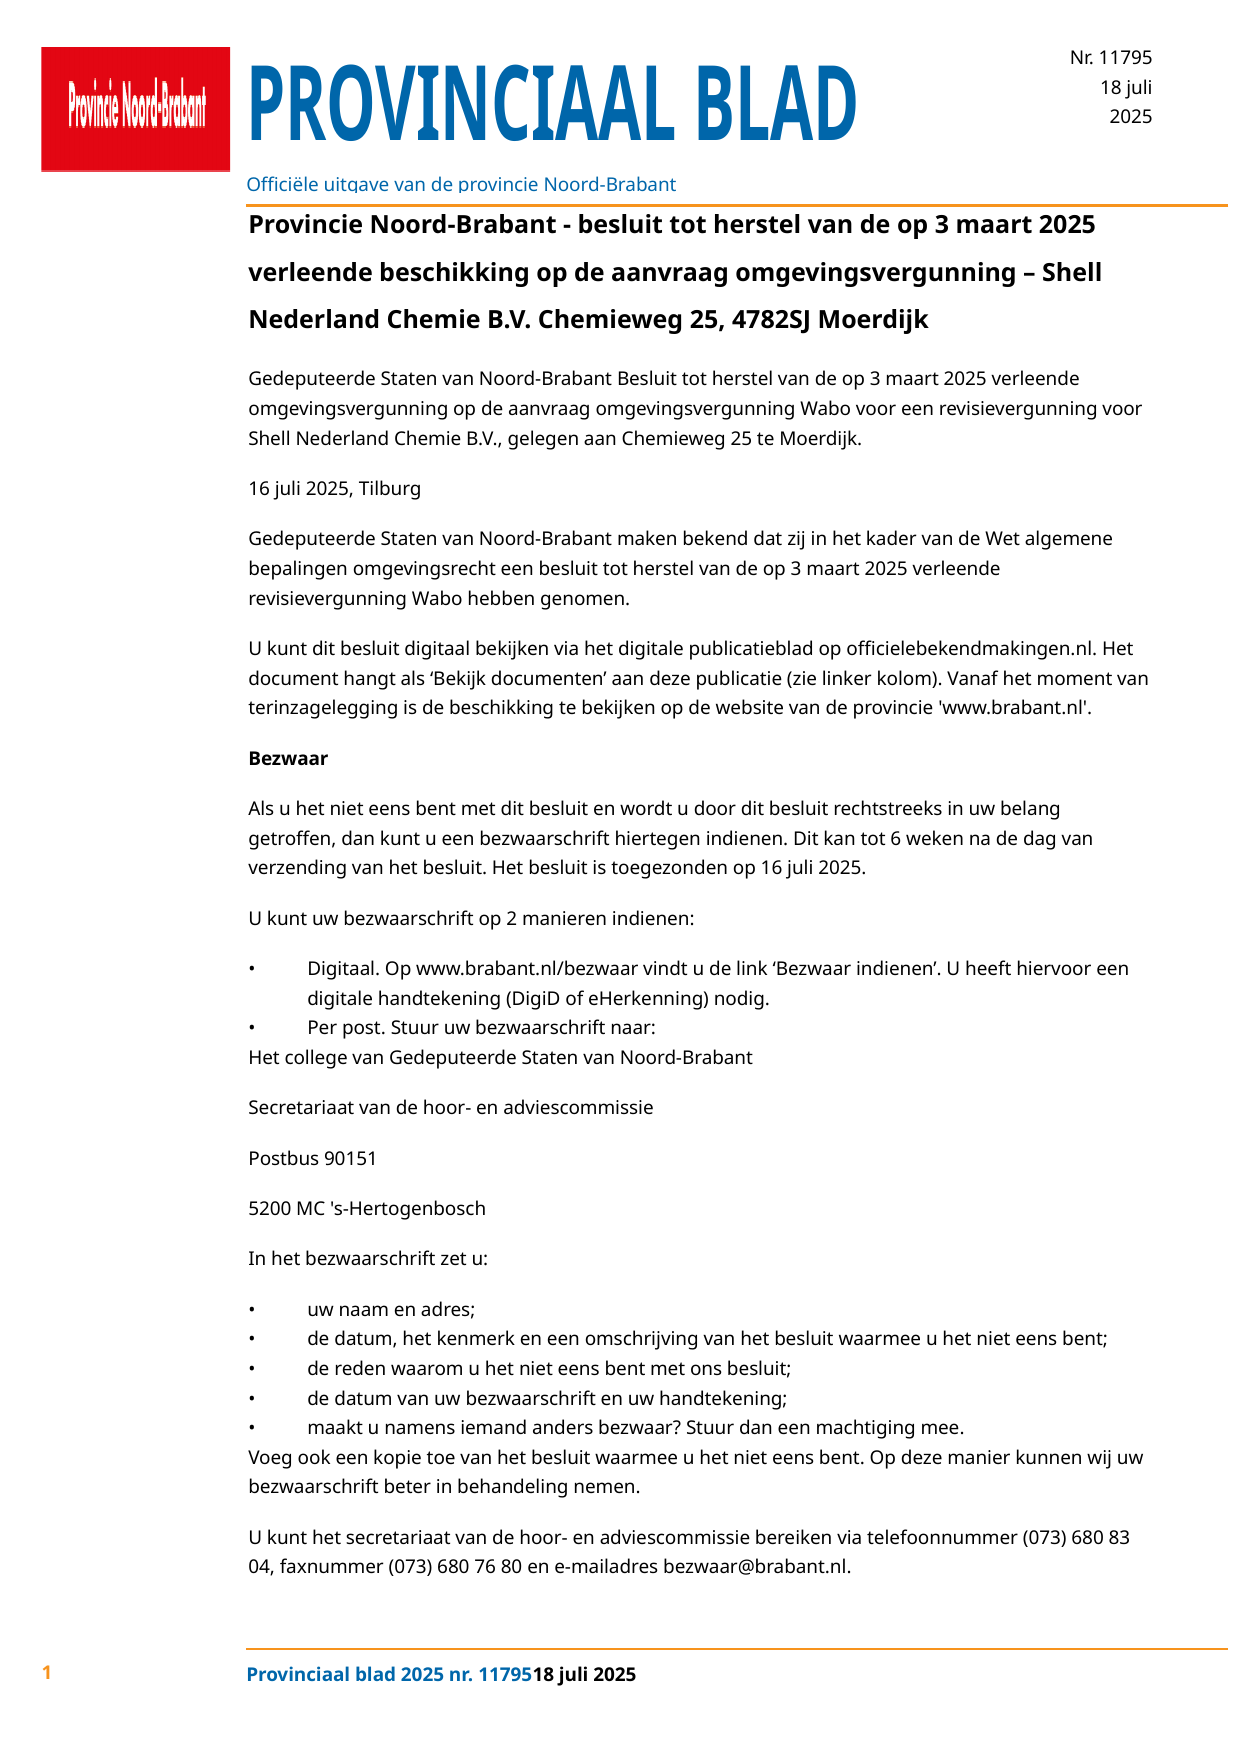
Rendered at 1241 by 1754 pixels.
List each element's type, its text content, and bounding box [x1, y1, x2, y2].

list Digitaal. Op www.brabant.nl/bezwaar vindt u de link ‘Bezwaar indienen’. U heeft hiervoor een digitale handtekening (DigiD of eHerkenning) nodig. [248, 955, 1152, 1010]
text In het bezwaarschrift zet u: [248, 1246, 1152, 1271]
picture [41, 47, 231, 172]
text Bezwaar [248, 745, 1152, 770]
text Gedeputeerde Staten van Noord-Brabant maken bekend dat zij in het kader van de Wet algemene bepalingen omgevingsrecht een besluit tot herstel van de op 3 maart 2025 verleende revisievergunning Wabo hebben genomen. [248, 526, 1152, 610]
text 16 juli 2025, Tilburg [248, 475, 1152, 501]
text Het college van Gedeputeerde Staten van Noord-Brabant [248, 1044, 1152, 1069]
text U kunt uw bezwaarschrift op 2 manieren indienen: [248, 905, 1152, 930]
text Gedeputeerde Staten van Noord-Brabant Besluit tot herstel van de op 3 maart 2025 verleende omgevingsvergunning op de aanvraag omgevingsvergunning Wabo voor een revisievergunning voor Shell Nederland Chemie B.V., gelegen aan Chemieweg 25 te Moerdijk. [248, 366, 1152, 450]
list Per post. Stuur uw bezwaarschrift naar: [248, 1014, 1152, 1040]
text Secretariaat van de hoor- en adviescommissie [248, 1094, 1152, 1120]
text U kunt het secretariaat van de hoor- en adviescommissie bereiken via telefoonnummer (073) 680 83 04, faxnummer (073) 680 76 80 en e-mailadres bezwaar@brabant.nl. [248, 1524, 1152, 1579]
text 5200 MC 's‑Hertogenbosch [248, 1195, 1152, 1221]
list de datum van uw bezwaarschrift en uw handtekening; [248, 1385, 1152, 1410]
text U kunt dit besluit digitaal bekijken via het digitale publicatieblad op officielebekendmakingen.nl. Het document hangt als ‘Bekijk documenten’ aan deze publicatie (zie linker kolom). Vanaf het moment van terinzagelegging is de beschikking te bekijken op de website van de provincie 'www.brabant.nl'. [248, 635, 1152, 720]
list uw naam en adres; [248, 1296, 1152, 1322]
text Als u het niet eens bent met dit besluit en wordt u door dit besluit rechtstreeks in uw belang getroffen, dan kunt u een bezwaarschrift hiertegen indienen. Dit kan tot 6 weken na de dag van verzending van het besluit. Het besluit is toegezonden op 16 juli 2025. [248, 795, 1152, 880]
list maakt u namens iemand anders bezwaar? Stuur dan een machtiging mee. [248, 1414, 1152, 1440]
text Provincie Noord-Brabant - besluit tot herstel van de op 3 maart 2025 verleende beschikking op de aanvraag omgevingsvergunning – Shell Nederland Chemie B.V. Chemieweg 25, 4782SJ Moerdijk [248, 207, 1152, 336]
list de datum, het kenmerk en een omschrijving van het besluit waarmee u het niet eens bent; [248, 1326, 1152, 1351]
text Voeg ook een kopie toe van het besluit waarmee u het niet eens bent. Op deze manier kunnen wij uw bezwaarschrift beter in behandeling nemen. [248, 1444, 1152, 1499]
text Postbus 90151 [248, 1145, 1152, 1170]
list de reden waarom u het niet eens bent met ons besluit; [248, 1355, 1152, 1381]
